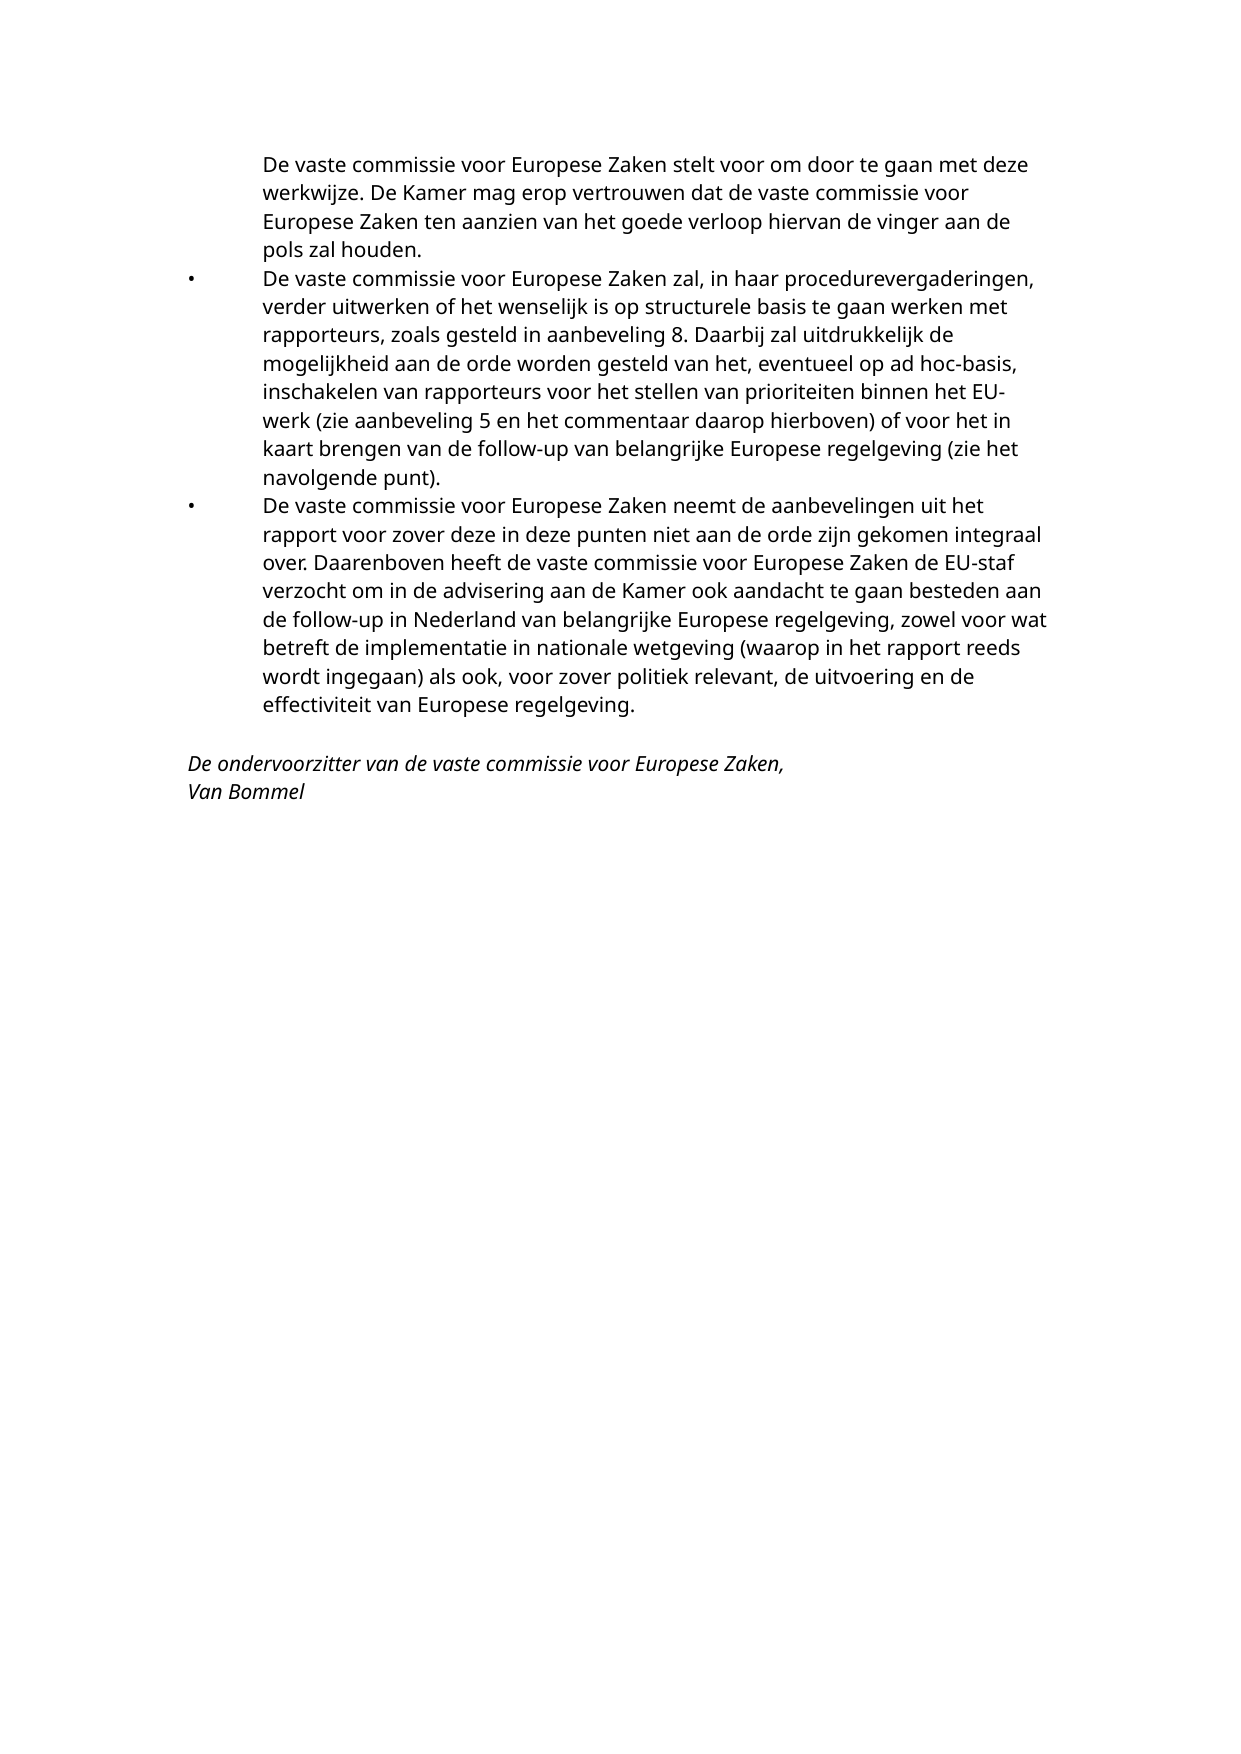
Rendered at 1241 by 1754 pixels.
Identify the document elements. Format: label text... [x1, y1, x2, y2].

text De ondervoorzitter van de vaste commissie voor Europese Zaken, [187, 749, 1053, 777]
list De vaste commissie voor Europese Zaken neemt de aanbevelingen uit het rapport voor zover deze in deze punten niet aan de orde zijn gekomen integraal over. Daarenboven heeft de vaste commissie voor Europese Zaken de EU-staf verzocht om in de advisering aan de Kamer ook aandacht te gaan besteden aan de follow-up in Nederland van belangrijke Europese regelgeving, zowel voor wat betreft de implementatie in nationale wetgeving (waarop in het rapport reeds wordt ingegaan) als ook, voor zover politiek relevant, de uitvoering en de effectiviteit van Europese regelgeving. [187, 491, 1053, 719]
list De vaste commissie voor Europese Zaken zal, in haar procedurevergaderingen, verder uitwerken of het wenselijk is op structurele basis te gaan werken met rapporteurs, zoals gesteld in aanbeveling 8. Daarbij zal uitdrukkelijk de mogelijkheid aan de orde worden gesteld van het, eventueel op ad hoc-basis, inschakelen van rapporteurs voor het stellen van prioriteiten binnen het EU-werk (zie aanbeveling 5 en het commentaar daarop hierboven) of voor het in kaart brengen van de follow-up van belangrijke Europese regelgeving (zie het navolgende punt). [187, 264, 1053, 491]
text Van Bommel [187, 777, 1053, 806]
list De vaste commissie voor Europese Zaken stelt voor om door te gaan met deze werkwijze. De Kamer mag erop vertrouwen dat de vaste commissie voor Europese Zaken ten aanzien van het goede verloop hiervan de vinger aan de pols zal houden. [187, 150, 1053, 264]
